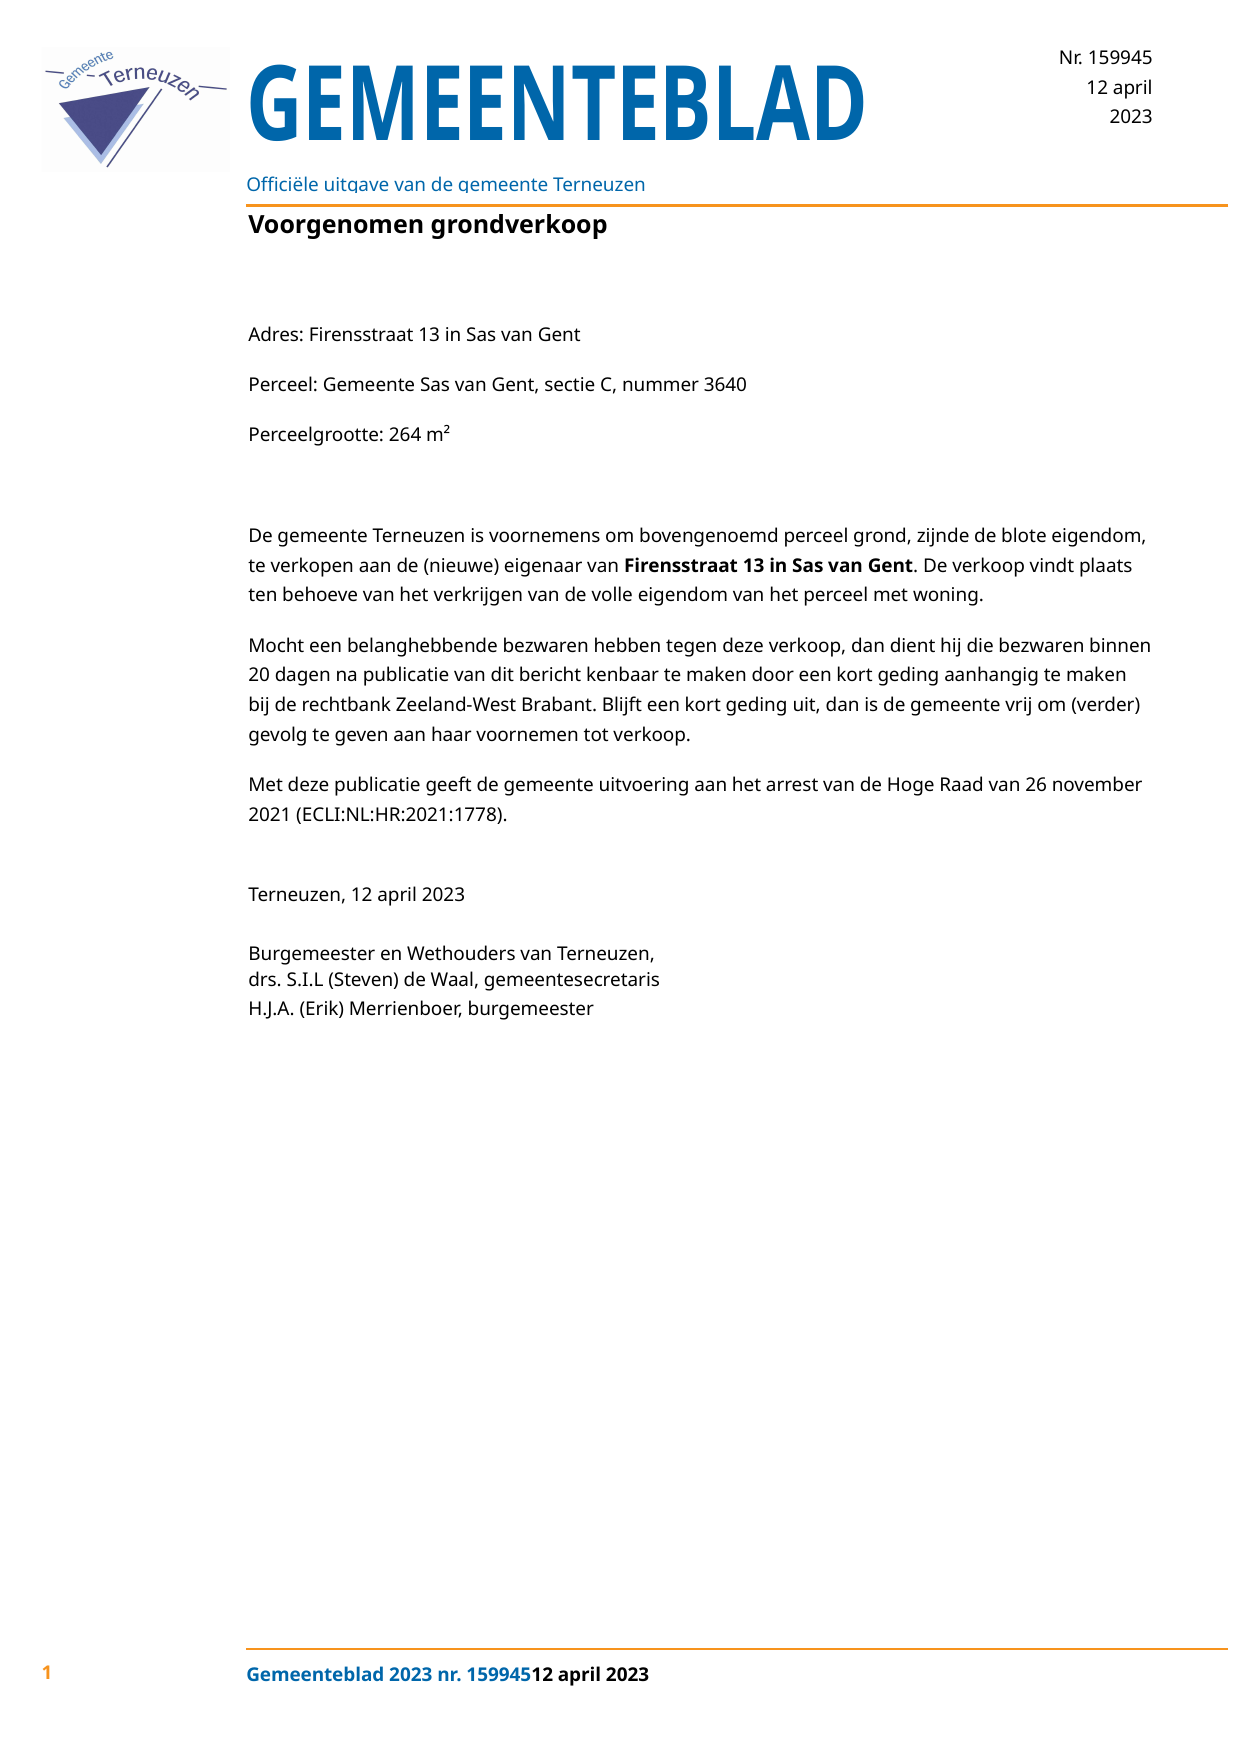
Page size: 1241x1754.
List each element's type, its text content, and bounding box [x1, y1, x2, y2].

text Perceelgrootte: 264 m² [248, 422, 1152, 447]
text Perceel: Gemeente Sas van Gent, sectie C, nummer 3640 [248, 371, 1152, 397]
picture [41, 47, 231, 172]
table_cell [248, 1047, 700, 1072]
table_cell [700, 966, 1152, 1021]
text De gemeente Terneuzen is voornemens om bovengenoemd perceel grond, zijnde de blote eigendom, te verkopen aan de (nieuwe) eigenaar van Firensstraat 13 in Sas van Gent. De verkoop vindt plaats ten behoeve van het verkrijgen van de volle eigendom van het perceel met woning. [248, 522, 1152, 607]
table_cell [700, 1047, 1152, 1072]
table_cell drs. S.I.L (Steven) de Waal, gemeentesecretaris H.J.A. (Erik) Merrienboer, burgemeester [248, 966, 700, 1021]
text Voorgenomen grondverkoop [248, 207, 1152, 241]
text Adres: Firensstraat 13 in Sas van Gent [248, 321, 1152, 346]
table_cell [248, 1021, 1152, 1047]
table_header Terneuzen, 12 april 2023 Burgemeester en Wethouders van Terneuzen, [248, 851, 1152, 966]
text Met deze publicatie geeft de gemeente uitvoering aan het arrest van de Hoge Raad van 26 november 2021 (ECLI:NL:HR:2021:1778). [248, 771, 1152, 826]
text Mocht een belanghebbende bezwaren hebben tegen deze verkoop, dan dient hij die bezwaren binnen 20 dagen na publicatie van dit bericht kenbaar te maken door een kort geding aanhangig te maken bij de rechtbank Zeeland-West Brabant. Blijft een kort geding uit, dan is de gemeente vrij om (verder) gevolg te geven aan haar voornemen tot verkoop. [248, 632, 1152, 746]
